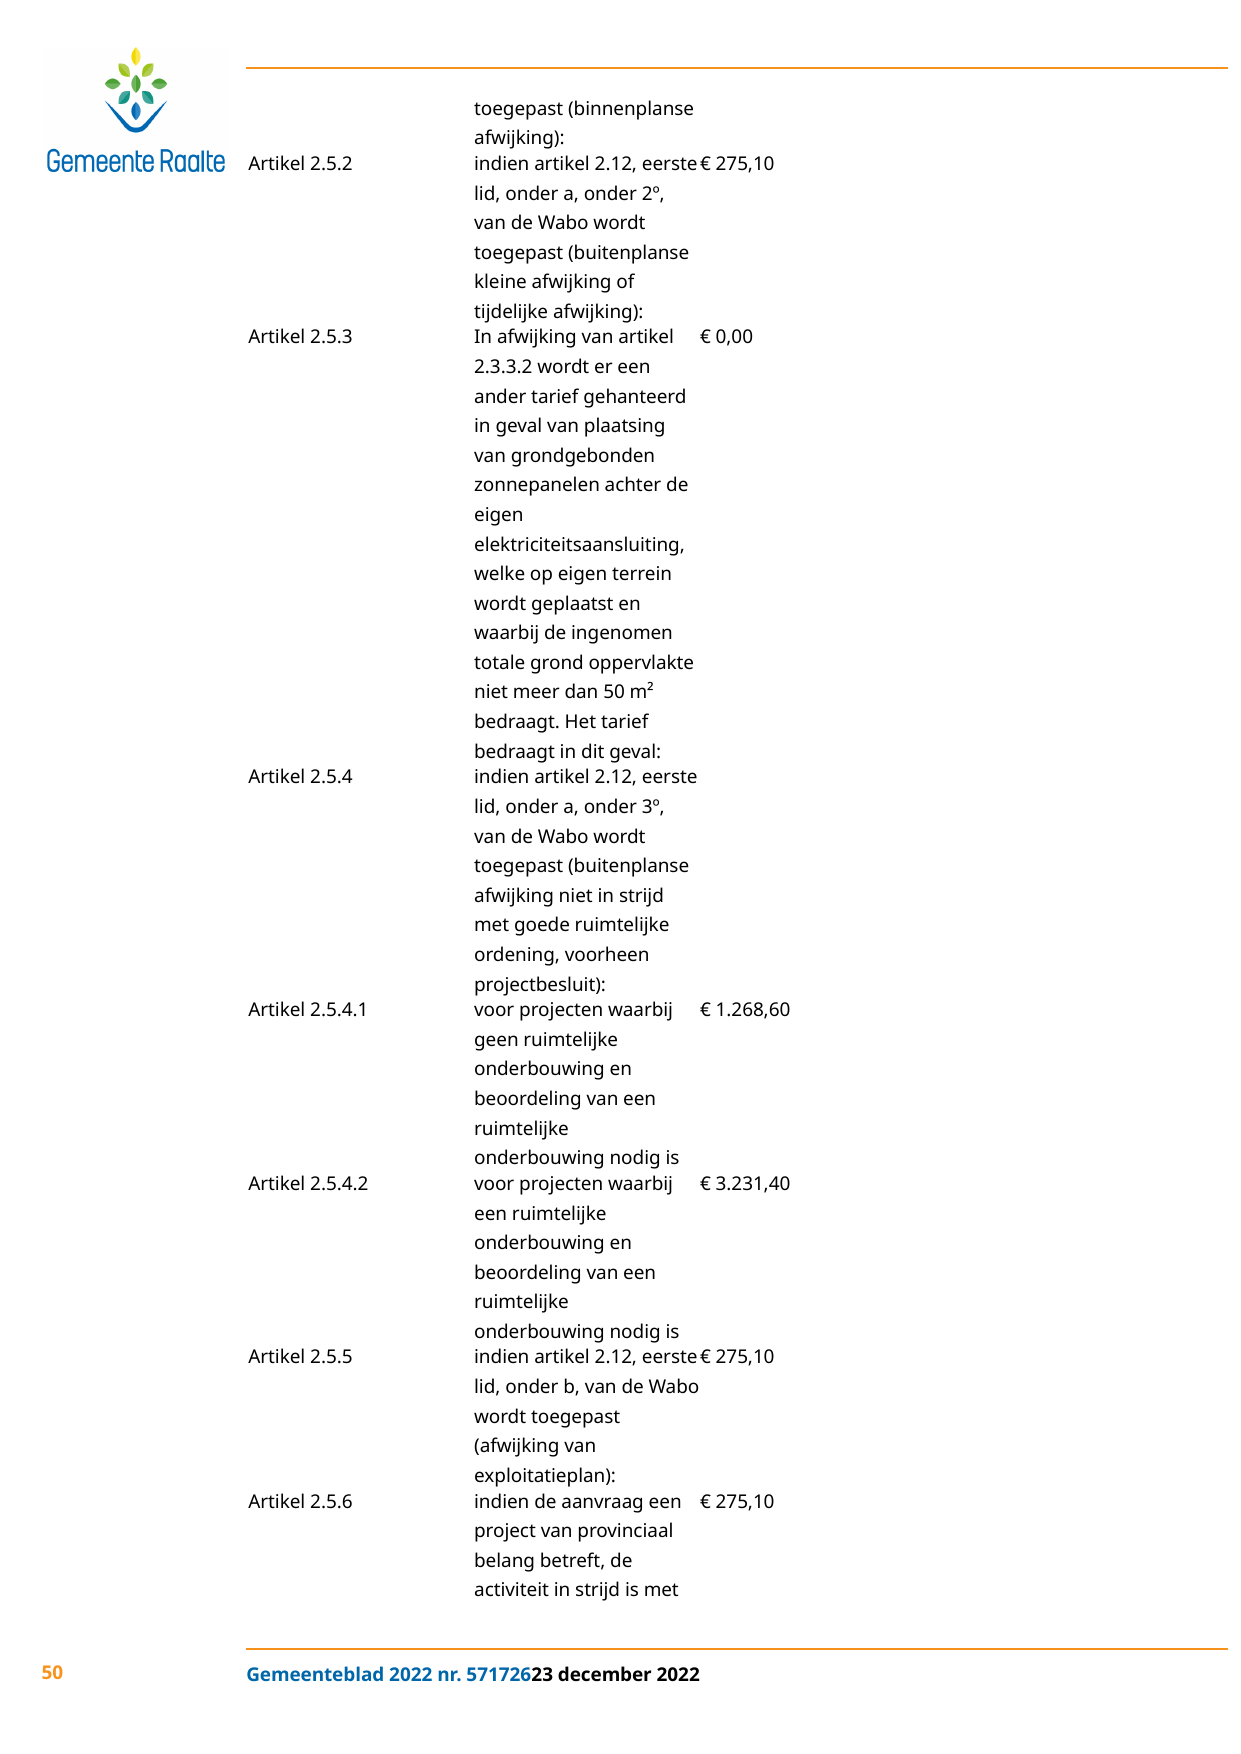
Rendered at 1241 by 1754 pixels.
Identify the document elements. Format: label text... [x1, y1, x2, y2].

table_cell toegepast (binnenplanse afwijking): [474, 95, 700, 150]
table_cell Artikel 2.5.6 [248, 1488, 474, 1602]
table_cell € 3.231,40 [700, 1170, 926, 1344]
table_cell Artikel 2.5.3 [248, 324, 474, 764]
table_cell [700, 95, 926, 150]
table_cell [248, 95, 474, 150]
table_cell voor projecten waarbij geen ruimtelijke onderbouwing en beoordeling van een ruimtelijke onderbouwing nodig is [474, 996, 700, 1170]
table_cell € 275,10 [700, 1488, 926, 1602]
table_cell indien artikel 2.12, eerste lid, onder a, onder 2º, van de Wabo wordt toegepast (buitenplanse kleine afwijking of tijdelijke afwijking): [474, 150, 700, 324]
table_cell In afwijking van artikel 2.3.3.2 wordt er een ander tarief gehanteerd in geval van plaatsing van grondgebonden zonnepanelen achter de eigen elektriciteitsaansluiting, welke op eigen terrein wordt geplaatst en waarbij de ingenomen totale grond oppervlakte niet meer dan 50 m² bedraagt. Het tarief bedraagt in dit geval: [474, 324, 700, 764]
table_cell indien artikel 2.12, eerste lid, onder b, van de Wabo wordt toegepast (afwijking van exploitatieplan): [474, 1344, 700, 1488]
table_cell € 275,10 [700, 1344, 926, 1488]
table_cell Artikel 2.5.4.1 [248, 996, 474, 1170]
table_cell € 1.268,60 [700, 996, 926, 1170]
table_cell Artikel 2.5.4.2 [248, 1170, 474, 1344]
table_cell Artikel 2.5.5 [248, 1344, 474, 1488]
table_cell voor projecten waarbij een ruimtelijke onderbouwing en beoordeling van een ruimtelijke onderbouwing nodig is [474, 1170, 700, 1344]
table_cell € 0,00 [700, 324, 926, 764]
table_cell [700, 764, 926, 996]
table_cell Artikel 2.5.2 [248, 150, 474, 324]
table_cell indien de aanvraag een project van provinciaal belang betreft, de activiteit in strijd is met [474, 1488, 700, 1602]
picture [41, 47, 231, 172]
table_cell Artikel 2.5.4 [248, 764, 474, 996]
table_cell indien artikel 2.12, eerste lid, onder a, onder 3º, van de Wabo wordt toegepast (buitenplanse afwijking niet in strijd met goede ruimtelijke ordening, voorheen projectbesluit): [474, 764, 700, 996]
table_cell € 275,10 [700, 150, 926, 324]
